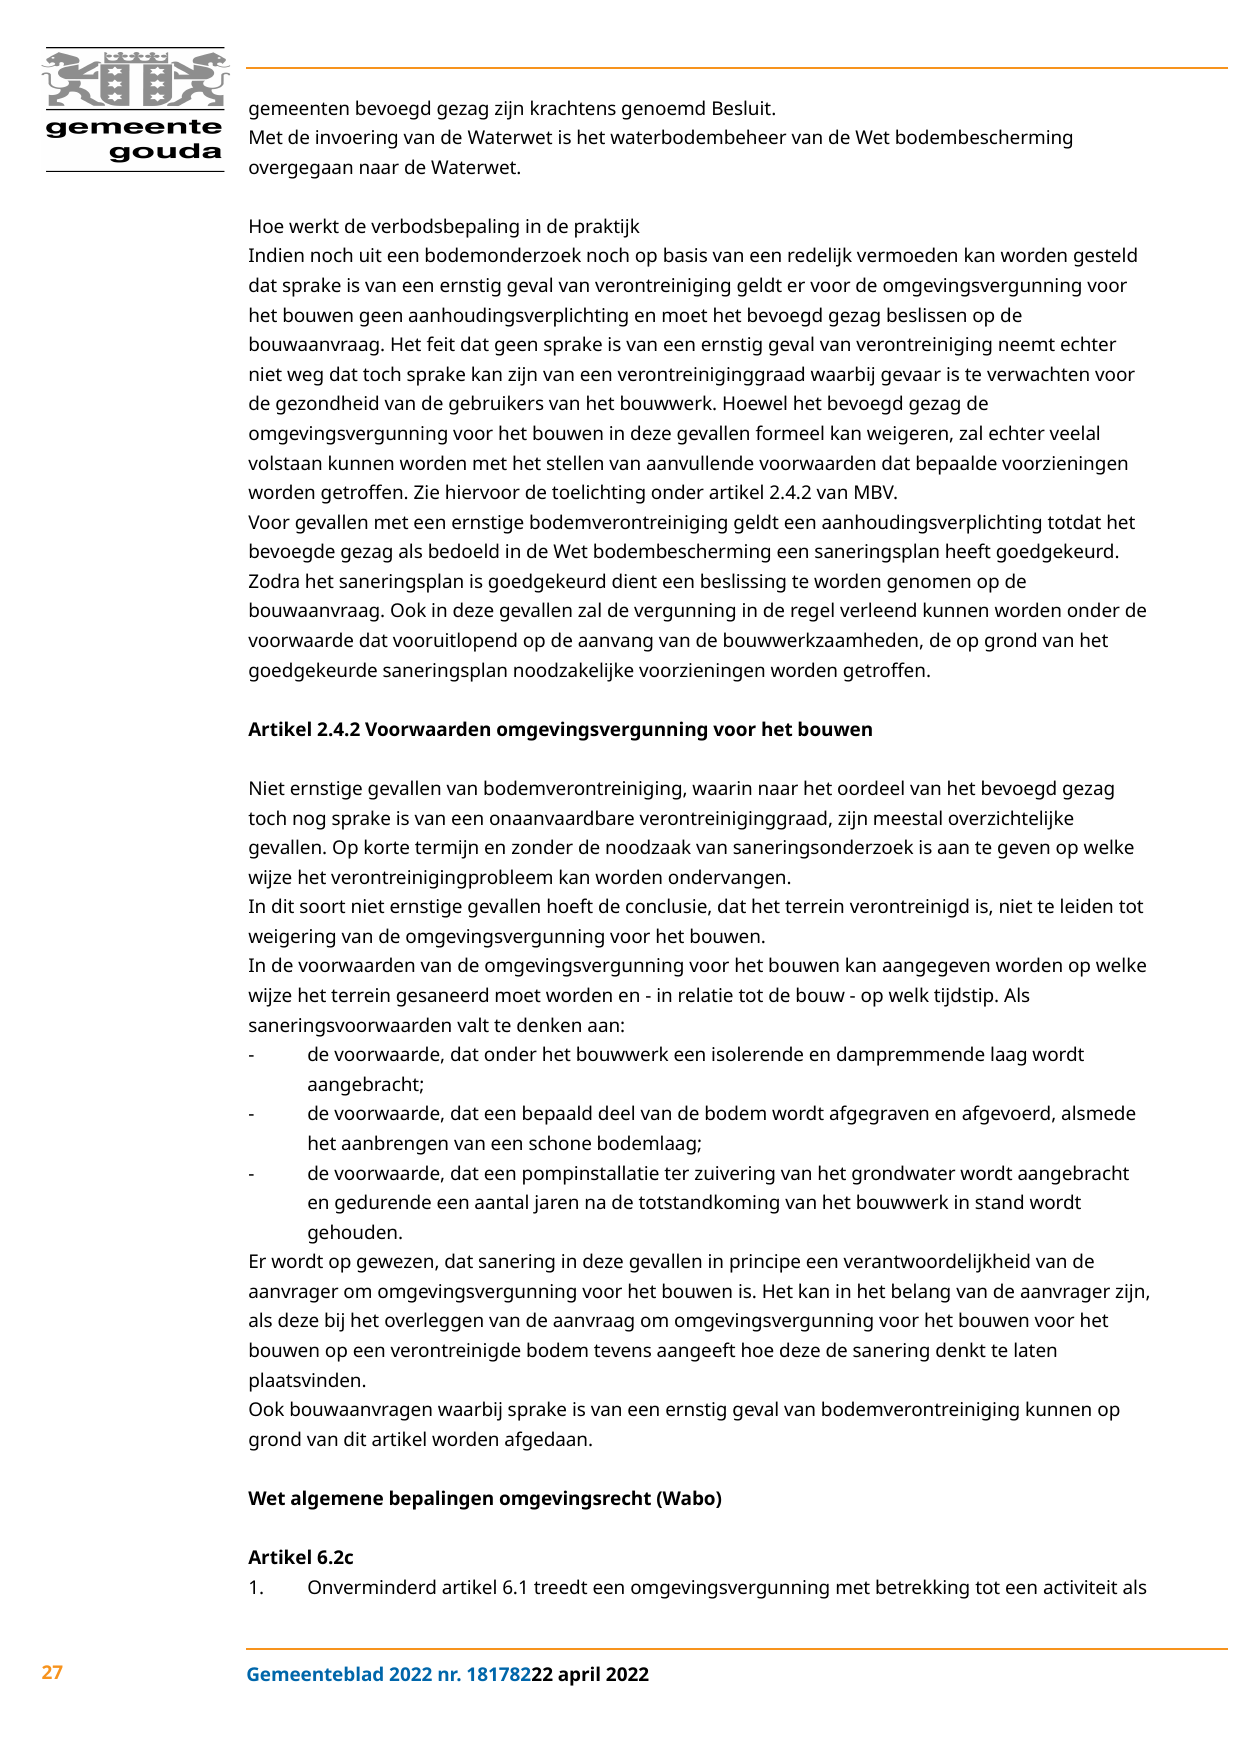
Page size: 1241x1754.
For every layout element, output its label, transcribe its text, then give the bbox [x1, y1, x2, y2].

text Artikel 6.2c [248, 1544, 1152, 1570]
list de voorwaarde, dat een pompinstallatie ter zuivering van het grondwater wordt aangebracht en gedurende een aantal jaren na de totstandkoming van het bouwwerk in stand wordt gehouden. [248, 1160, 1152, 1245]
list de voorwaarde, dat een bepaald deel van de bodem wordt afgegraven en afgevoerd, alsmede het aanbrengen van een schone bodemlaag; [248, 1101, 1152, 1156]
text In de voorwaarden van de omgevingsvergunning voor het bouwen kan aangegeven worden op welke wijze het terrein gesaneerd moet worden en - in relatie tot de bouw - op welk tijdstip. Als saneringsvoorwaarden valt te denken aan: [248, 953, 1152, 1038]
text gemeenten bevoegd gezag zijn krachtens genoemd Besluit. [248, 95, 1152, 121]
list de voorwaarde, dat onder het bouwwerk een isolerende en dampremmende laag wordt aangebracht; [248, 1041, 1152, 1097]
text Hoe werkt de verbodsbepaling in de praktijk [248, 213, 1152, 239]
list Onverminderd artikel 6.1 treedt een omgevingsvergunning met betrekking tot een activiteit als [248, 1574, 1152, 1600]
text In dit soort niet ernstige gevallen hoeft de conclusie, dat het terrein verontreinigd is, niet te leiden tot weigering van de omgevingsvergunning voor het bouwen. [248, 893, 1152, 949]
text Ook bouwaanvragen waarbij sprake is van een ernstig geval van bodemverontreiniging kunnen op grond van dit artikel worden afgedaan. [248, 1396, 1152, 1452]
text Met de invoering van de Waterwet is het waterbodembeheer van de Wet bodembescherming overgegaan naar de Waterwet. [248, 124, 1152, 180]
picture [41, 47, 231, 172]
text Voor gevallen met een ernstige bodemverontreiniging geldt een aanhoudingsverplichting totdat het bevoegde gezag als bedoeld in de Wet bodembescherming een saneringsplan heeft goedgekeurd. Zodra het saneringsplan is goedgekeurd dient een beslissing te worden genomen op de bouwaanvraag. Ook in deze gevallen zal de vergunning in de regel verleend kunnen worden onder de voorwaarde dat vooruitlopend op de aanvang van de bouwwerkzaamheden, de op grond van het goedgekeurde saneringsplan noodzakelijke voorzieningen worden getroffen. [248, 509, 1152, 683]
text Er wordt op gewezen, dat sanering in deze gevallen in principe een verantwoordelijkheid van de aanvrager om omgevingsvergunning voor het bouwen is. Het kan in het belang van de aanvrager zijn, als deze bij het overleggen van de aanvraag om omgevingsvergunning voor het bouwen voor het bouwen op een verontreinigde bodem tevens aangeeft hoe deze de sanering denkt te laten plaatsvinden. [248, 1248, 1152, 1393]
text Wet algemene bepalingen omgevingsrecht (Wabo) [248, 1485, 1152, 1511]
text Niet ernstige gevallen van bodemverontreiniging, waarin naar het oordeel van het bevoegd gezag toch nog sprake is van een onaanvaardbare verontreiniginggraad, zijn meestal overzichtelijke gevallen. Op korte termijn en zonder de noodzaak van saneringsonderzoek is aan te geven op welke wijze het verontreinigingprobleem kan worden ondervangen. [248, 775, 1152, 890]
text Indien noch uit een bodemonderzoek noch op basis van een redelijk vermoeden kan worden gesteld dat sprake is van een ernstig geval van verontreiniging geldt er voor de omgevingsvergunning voor het bouwen geen aanhoudingsverplichting en moet het bevoegd gezag beslissen op de bouwaanvraag. Het feit dat geen sprake is van een ernstig geval van verontreiniging neemt echter niet weg dat toch sprake kan zijn van een verontreiniginggraad waarbij gevaar is te verwachten voor de gezondheid van de gebruikers van het bouwwerk. Hoewel het bevoegd gezag de omgevingsvergunning voor het bouwen in deze gevallen formeel kan weigeren, zal echter veelal volstaan kunnen worden met het stellen van aanvullende voorwaarden dat bepaalde voorzieningen worden getroffen. Zie hiervoor de toelichting onder artikel 2.4.2 van MBV. [248, 243, 1152, 505]
text Artikel 2.4.2 Voorwaarden omgevingsvergunning voor het bouwen [248, 716, 1152, 742]
